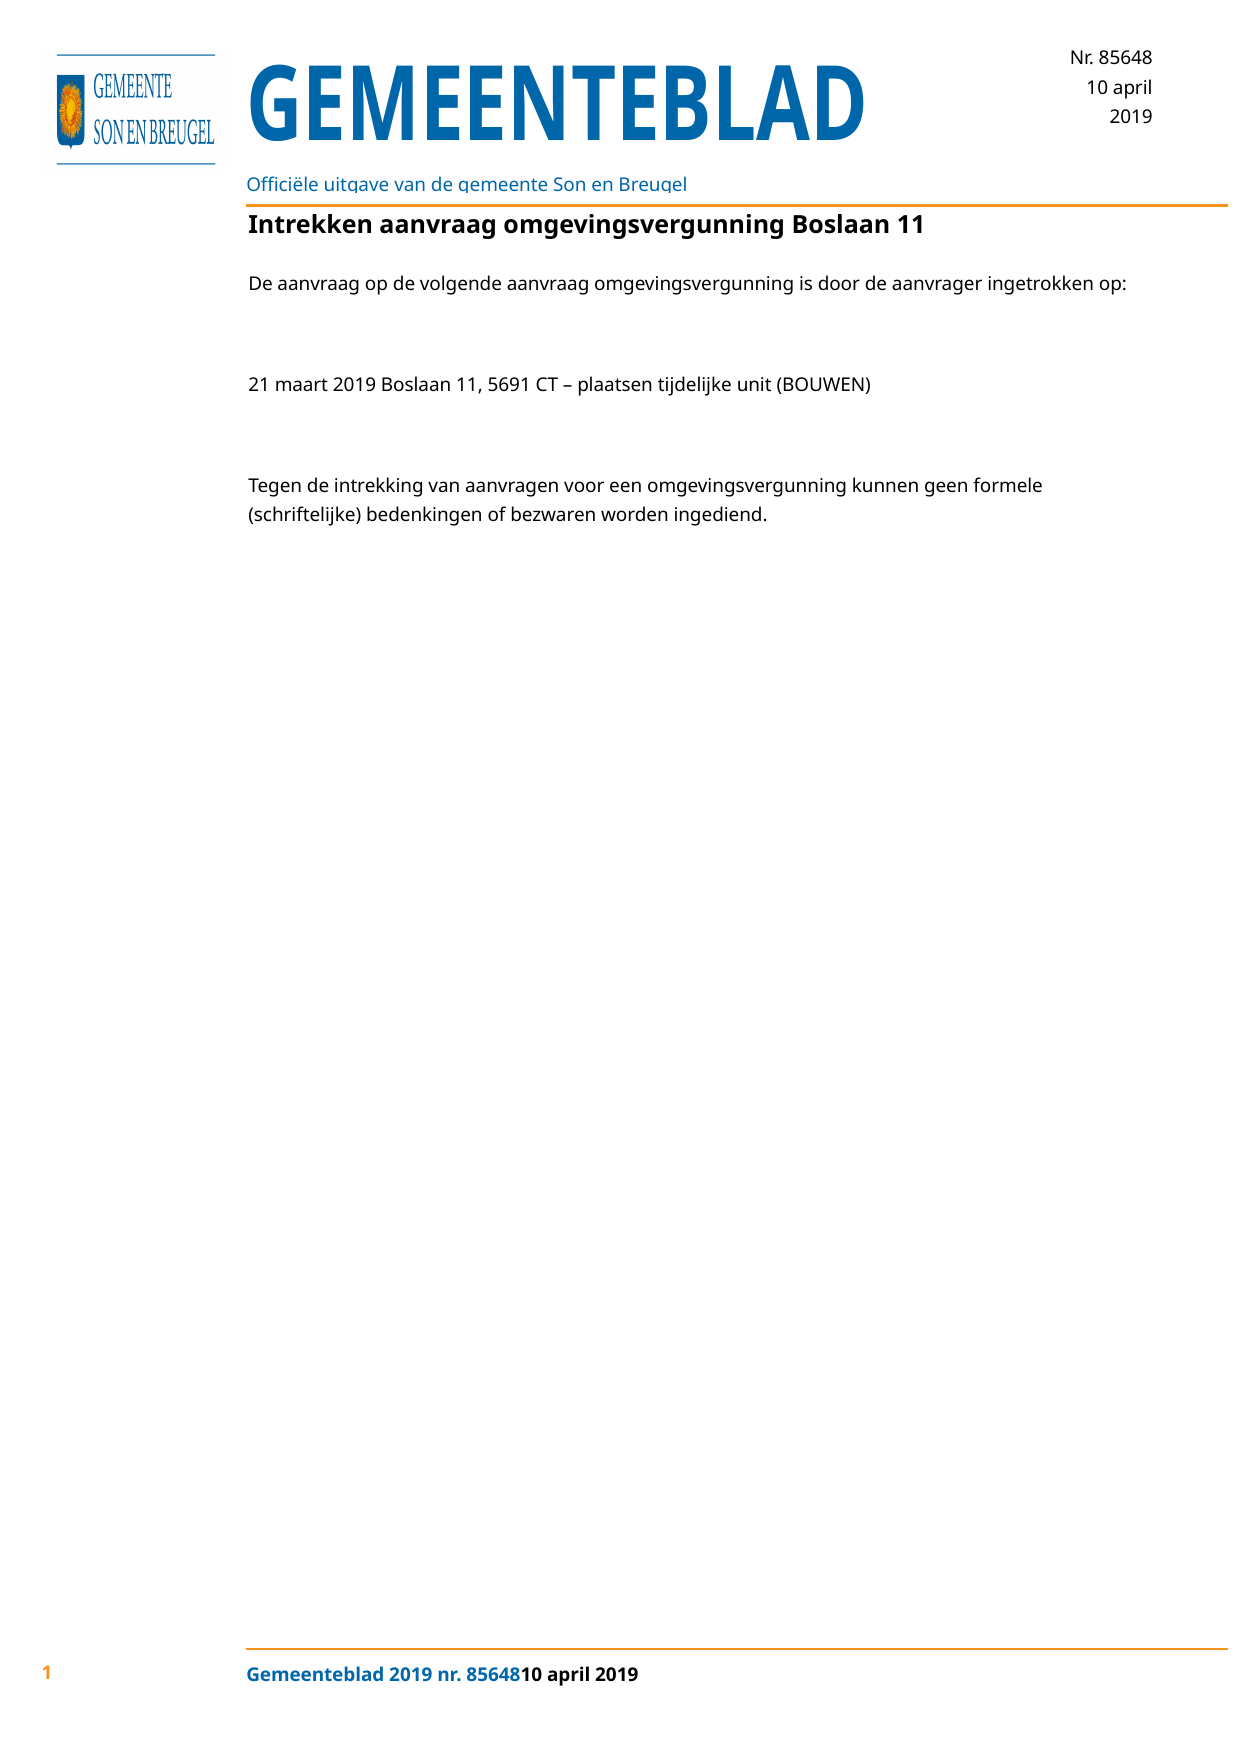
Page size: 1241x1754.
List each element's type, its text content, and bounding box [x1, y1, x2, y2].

text 21 maart 2019 Boslaan 11, 5691 CT – plaatsen tijdelijke unit (BOUWEN) [248, 371, 1152, 397]
text Intrekken aanvraag omgevingsvergunning Boslaan 11 [248, 207, 1152, 241]
text De aanvraag op de volgende aanvraag omgevingsvergunning is door de aanvrager ingetrokken op: [248, 270, 1152, 296]
picture [41, 47, 231, 172]
text Tegen de intrekking van aanvragen voor een omgevingsvergunning kunnen geen formele (schriftelijke) bedenkingen of bezwaren worden ingediend. [248, 472, 1152, 527]
